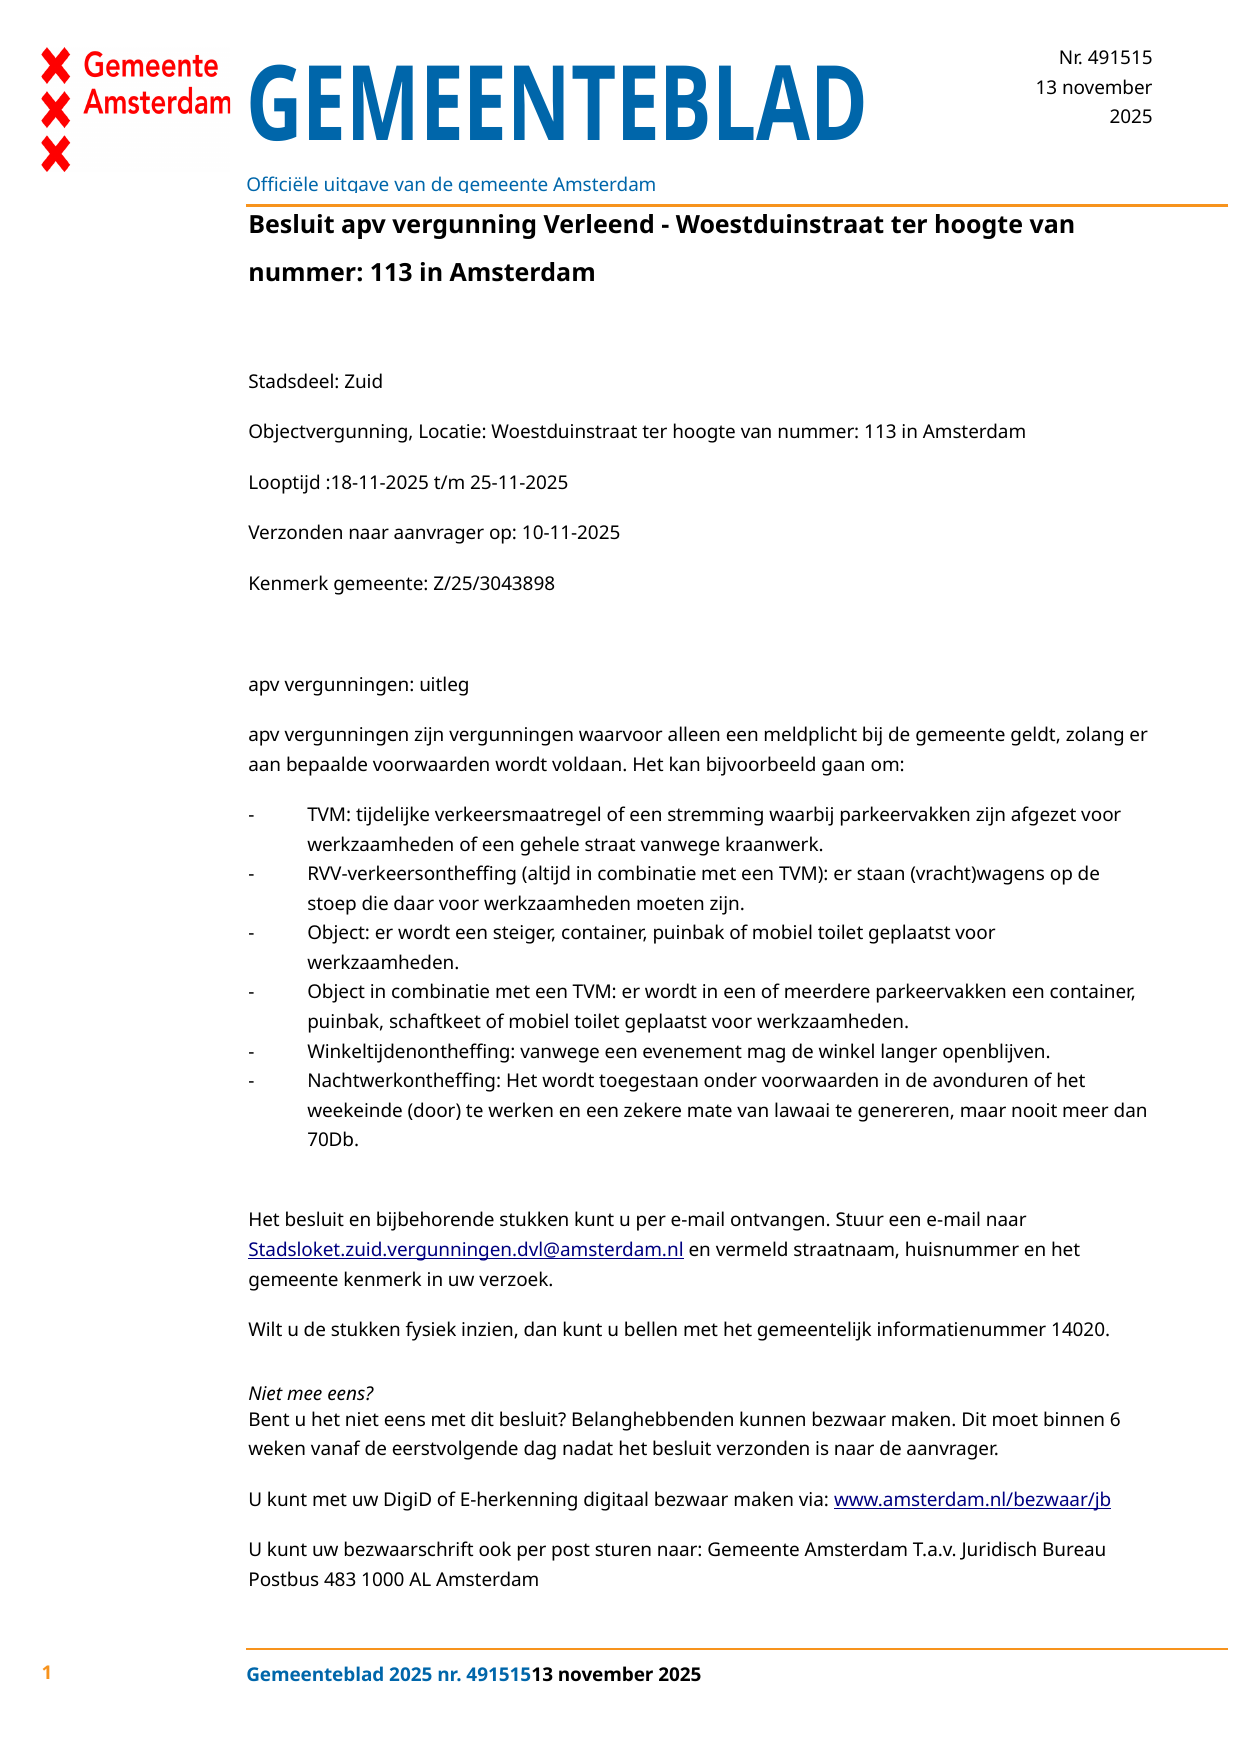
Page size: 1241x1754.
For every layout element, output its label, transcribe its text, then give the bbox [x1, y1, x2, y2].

text U kunt uw bezwaarschrift ook per post sturen naar: Gemeente Amsterdam T.a.v. Juridisch Bureau Postbus 483 1000 AL Amsterdam [248, 1536, 1152, 1592]
list Winkeltijdenontheffing: vanwege een evenement mag de winkel langer openblijven. [248, 1038, 1152, 1064]
text Niet mee eens? [248, 1380, 1152, 1406]
text Besluit apv vergunning Verleend - Woestduinstraat ter hoogte van nummer: 113 in Amsterdam [248, 207, 1152, 288]
picture [41, 47, 231, 172]
list RVV-verkeersontheffing (altijd in combinatie met een TVM): er staan (vracht)wagens op de stoep die daar voor werkzaamheden moeten zijn. [248, 860, 1152, 916]
text Verzonden naar aanvrager op: 10-11-2025 [248, 519, 1152, 545]
text U kunt met uw DigiD of E-herkenning digitaal bezwaar maken via: www.amsterdam.nl/bezwaar/jb [248, 1486, 1152, 1512]
text Wilt u de stukken fysiek inzien, dan kunt u bellen met het gemeentelijk informatienummer 14020. [248, 1316, 1152, 1342]
list TVM: tijdelijke verkeersmaatregel of een stremming waarbij parkeervakken zijn afgezet voor werkzaamheden of een gehele straat vanwege kraanwerk. [248, 801, 1152, 857]
text Stadsdeel: Zuid [248, 368, 1152, 394]
list Nachtwerkontheffing: Het wordt toegestaan onder voorwaarden in de avonduren of het weekeinde (door) te werken en een zekere mate van lawaai te genereren, maar nooit meer dan 70Db. [248, 1067, 1152, 1152]
list Object: er wordt een steiger, container, puinbak of mobiel toilet geplaatst voor werkzaamheden. [248, 919, 1152, 975]
text Objectvergunning, Locatie: Woestduinstraat ter hoogte van nummer: 113 in Amsterdam [248, 419, 1152, 444]
text Kenmerk gemeente: Z/25/3043898 [248, 570, 1152, 596]
text apv vergunningen: uitleg [248, 671, 1152, 697]
text Looptijd :18-11-2025 t/m 25-11-2025 [248, 469, 1152, 495]
text Het besluit en bijbehorende stukken kunt u per e-mail ontvangen. Stuur een e-mail naar Stadsloket.zuid.vergunningen.dvl@amsterdam.nl en vermeld straatnaam, huisnummer en het gemeente kenmerk in uw verzoek. [248, 1207, 1152, 1292]
text Bent u het niet eens met dit besluit? Belanghebbenden kunnen bezwaar maken. Dit moet binnen 6 weken vanaf de eerstvolgende dag nadat het besluit verzonden is naar de aanvrager. [248, 1406, 1152, 1461]
text apv vergunningen zijn vergunningen waarvoor alleen een meldplicht bij de gemeente geldt, zolang er aan bepaalde voorwaarden wordt voldaan. Het kan bijvoorbeeld gaan om: [248, 721, 1152, 777]
list Object in combinatie met een TVM: er wordt in een of meerdere parkeervakken een container, puinbak, schaftkeet of mobiel toilet geplaatst voor werkzaamheden. [248, 979, 1152, 1034]
